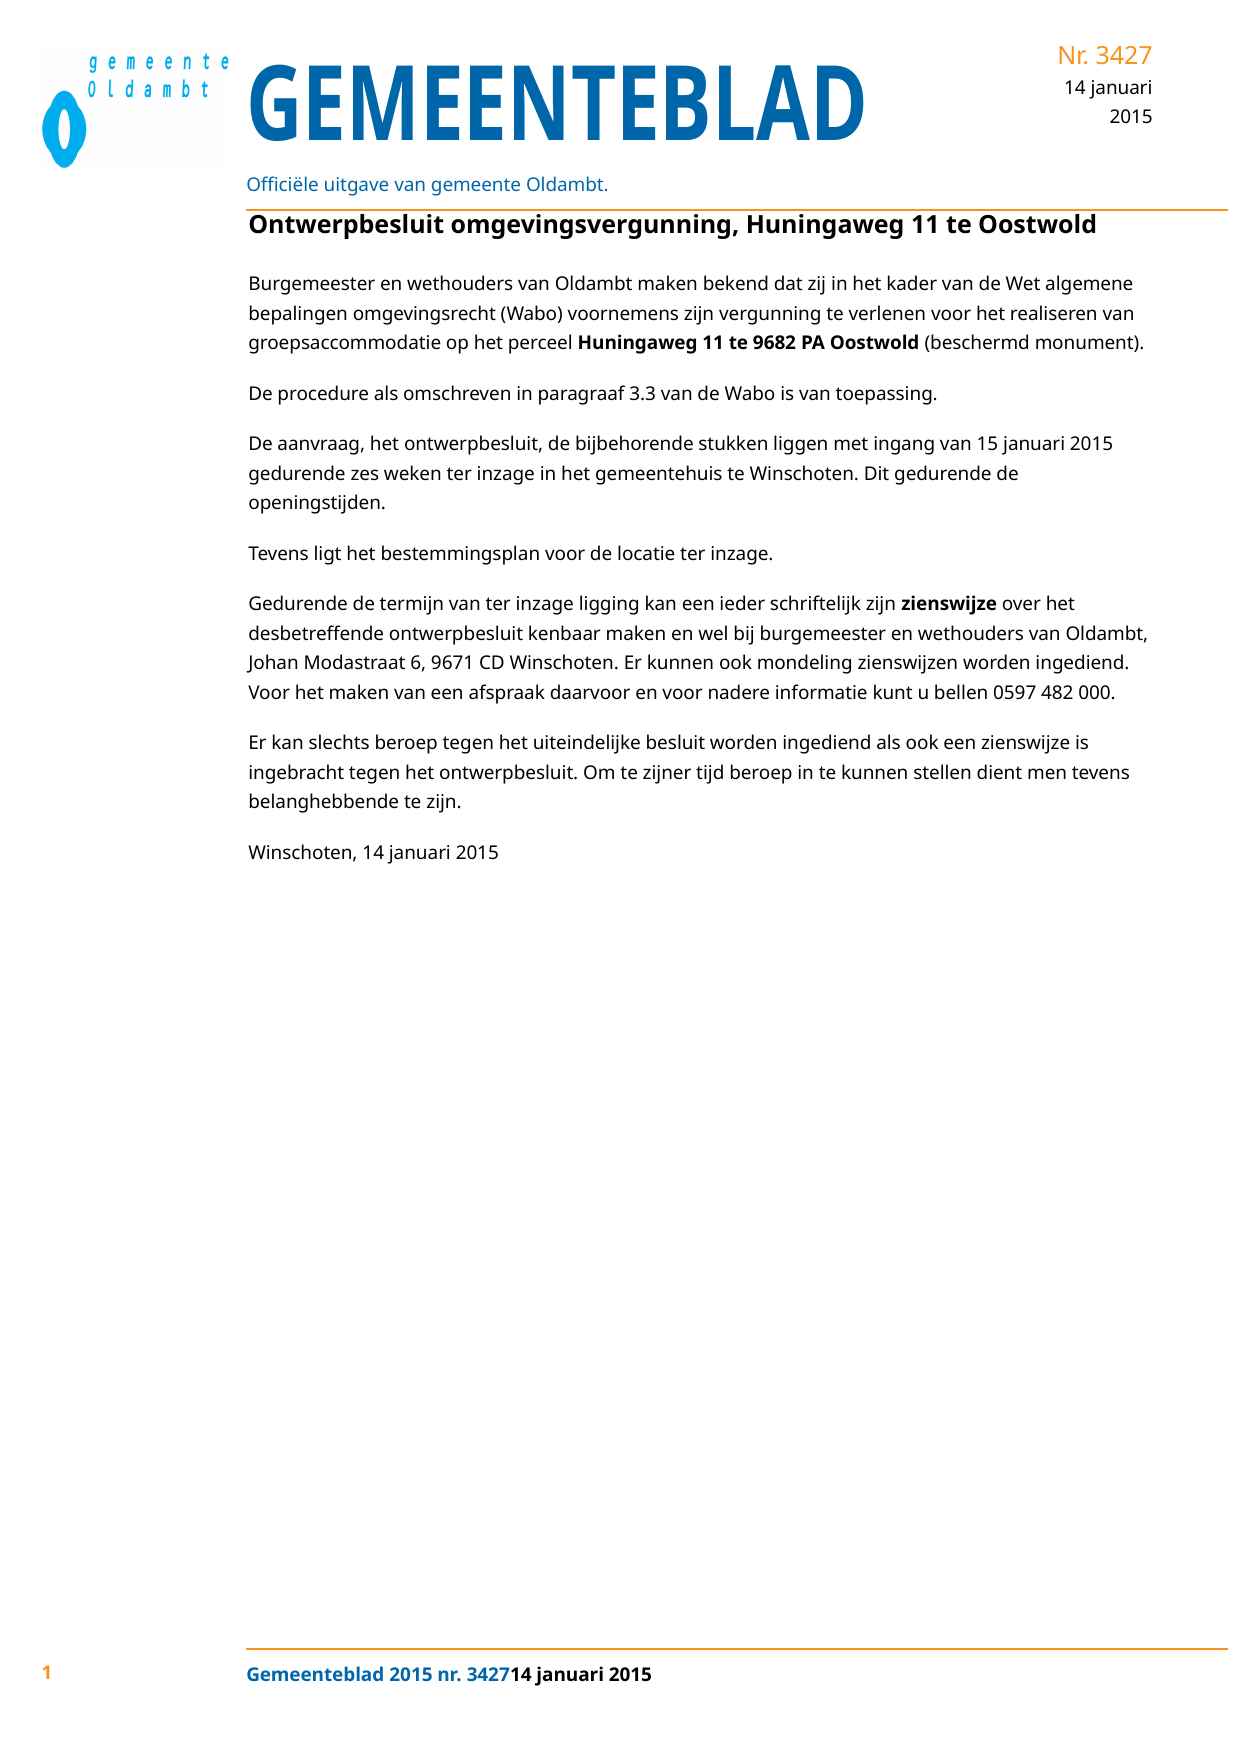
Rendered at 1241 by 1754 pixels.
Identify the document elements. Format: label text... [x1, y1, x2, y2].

text De aanvraag, het ontwerpbesluit, de bijbehorende stukken liggen met ingang van 15 januari 2015 gedurende zes weken ter inzage in het gemeentehuis te Winschoten. Dit gedurende de openingstijden. [248, 430, 1152, 515]
text Tevens ligt het bestemmingsplan voor de locatie ter inzage. [248, 540, 1152, 566]
text Ontwerpbesluit omgevingsvergunning, Huningaweg 11 te Oostwold [248, 211, 1152, 241]
picture [41, 47, 231, 172]
text Er kan slechts beroep tegen het uiteindelijke besluit worden ingediend als ook een zienswijze is ingebracht tegen het ontwerpbesluit. Om te zijner tijd beroep in te kunnen stellen dient men tevens belanghebbende te zijn. [248, 729, 1152, 814]
text Gedurende de termijn van ter inzage ligging kan een ieder schriftelijk zijn zienswijze over het desbetreffende ontwerpbesluit kenbaar maken en wel bij burgemeester en wethouders van Oldambt, Johan Modastraat 6, 9671 CD Winschoten. Er kunnen ook mondeling zienswijzen worden ingediend. Voor het maken van een afspraak daarvoor en voor nadere informatie kunt u bellen 0597 482 000. [248, 590, 1152, 705]
text De procedure als omschreven in paragraaf 3.3 van de Wabo is van toepassing. [248, 380, 1152, 406]
text Burgemeester en wethouders van Oldambt maken bekend dat zij in het kader van de Wet algemene bepalingen omgevingsrecht (Wabo) voornemens zijn vergunning te verlenen voor het realiseren van groepsaccommodatie op het perceel Huningaweg 11 te 9682 PA Oostwold (beschermd monument). [248, 270, 1152, 355]
text Winschoten, 14 januari 2015 [248, 839, 1152, 865]
